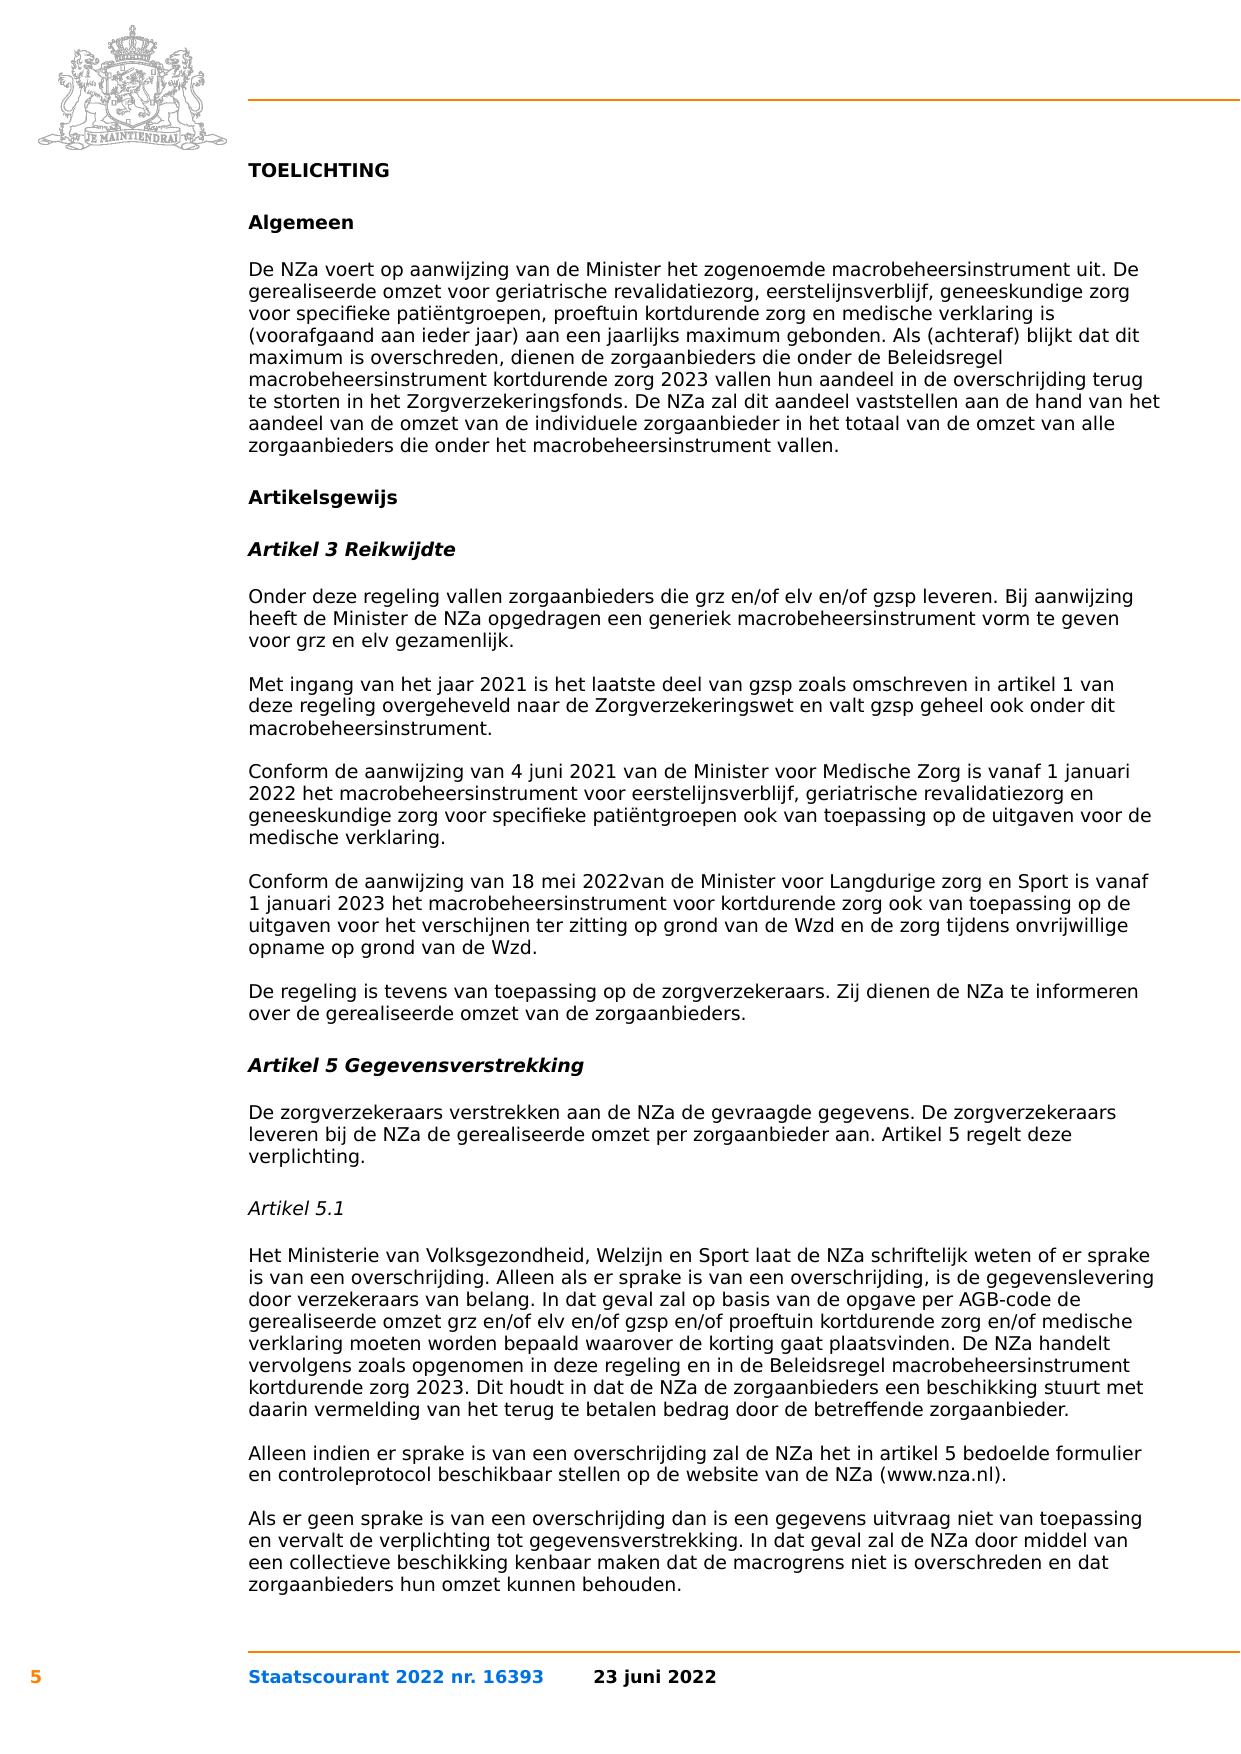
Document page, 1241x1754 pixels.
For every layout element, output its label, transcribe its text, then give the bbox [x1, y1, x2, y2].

text De regeling is tevens van toepassing op de zorgverzekeraars. Zij dienen de NZa te informeren over de gerealiseerde omzet van de zorgaanbieders. [248, 981, 1163, 1025]
text De zorgverzekeraars verstrekken aan de NZa de gevraagde gegevens. De zorgverzekeraars leveren bij de NZa de gerealiseerde omzet per zorgaanbieder aan. Artikel 5 regelt deze verplichting. [248, 1102, 1163, 1168]
text Met ingang van het jaar 2021 is het laatste deel van gzsp zoals omschreven in artikel 1 van deze regeling overgeheveld naar de Zorgverzekeringswet en valt gzsp geheel ook onder dit macrobeheersinstrument. [248, 673, 1163, 739]
text Als er geen sprake is van een overschrijding dan is een gegevens uitvraag niet van toepassing en vervalt de verplichting tot gegevensverstrekking. In dat geval zal de NZa door middel van een collectieve beschikking kenbaar maken dat de macrogrens niet is overschreden en dat zorgaanbieders hun omzet kunnen behouden. [248, 1508, 1163, 1596]
picture [38, 25, 227, 150]
subtitle Algemeen [248, 212, 1163, 234]
text Conform de aanwijzing van 4 juni 2021 van de Minister voor Medische Zorg is vanaf 1 januari 2022 het macrobeheersinstrument voor eerstelijnsverblijf, geriatrische revalidatiezorg en geneeskundige zorg voor specifieke patiëntgroepen ook van toepassing op de uitgaven voor de medische verklaring. [248, 761, 1163, 849]
text Onder deze regeling vallen zorgaanbieders die grz en/of elv en/of gzsp leveren. Bij aanwijzing heeft de Minister de NZa opgedragen een generiek macrobeheersinstrument vorm te geven voor grz en elv gezamenlijk. [248, 586, 1163, 652]
text Alleen indien er sprake is van een overschrijding zal de NZa het in artikel 5 bedoelde formulier en controleprotocol beschikbaar stellen op de website van de NZa (www.nza.nl). [248, 1442, 1163, 1486]
text De NZa voert op aanwijzing van de Minister het zogenoemde macrobeheersinstrument uit. De gerealiseerde omzet voor geriatrische revalidatiezorg, eerstelijnsverblijf, geneeskundige zorg voor specifieke patiëntgroepen, proeftuin kortdurende zorg en medische verklaring is (voorafgaand aan ieder jaar) aan een jaarlijks maximum gebonden. Als (achteraf) blijkt dat dit maximum is overschreden, dienen de zorgaanbieders die onder de Beleidsregel macrobeheersinstrument kortdurende zorg 2023 vallen hun aandeel in de overschrijding terug te storten in het Zorgverzekeringsfonds. De NZa zal dit aandeel vaststellen aan de hand van het aandeel van de omzet van de individuele zorgaanbieder in het totaal van de omzet van alle zorgaanbieders die onder het macrobeheersinstrument vallen. [248, 259, 1163, 457]
subtitle Artikelsgewijs [248, 487, 1163, 509]
subtitle Artikel 5.1 [248, 1198, 1163, 1220]
subtitle Artikel 5 Gegevensverstrekking [248, 1055, 1163, 1077]
text Conform de aanwijzing van 18 mei 2022van de Minister voor Langdurige zorg en Sport is vanaf 1 januari 2023 het macrobeheersinstrument voor kortdurende zorg ook van toepassing op de uitgaven voor het verschijnen ter zitting op grond van de Wzd en de zorg tijdens onvrijwillige opname op grond van de Wzd. [248, 871, 1163, 959]
text Het Ministerie van Volksgezondheid, Welzijn en Sport laat de NZa schriftelijk weten of er sprake is van een overschrijding. Alleen als er sprake is van een overschrijding, is de gegevenslevering door verzekeraars van belang. In dat geval zal op basis van de opgave per AGB-code de gerealiseerde omzet grz en/of elv en/of gzsp en/of proeftuin kortdurende zorg en/of medische verklaring moeten worden bepaald waarover de korting gaat plaatsvinden. De NZa handelt vervolgens zoals opgenomen in deze regeling en in de Beleidsregel macrobeheersinstrument kortdurende zorg 2023. Dit houdt in dat de NZa de zorgaanbieders een beschikking stuurt met daarin vermelding van het terug te betalen bedrag door de betreffende zorgaanbieder. [248, 1245, 1163, 1421]
subtitle Artikel 3 Reikwijdte [248, 539, 1163, 561]
subtitle TOELICHTING [248, 160, 1163, 182]
